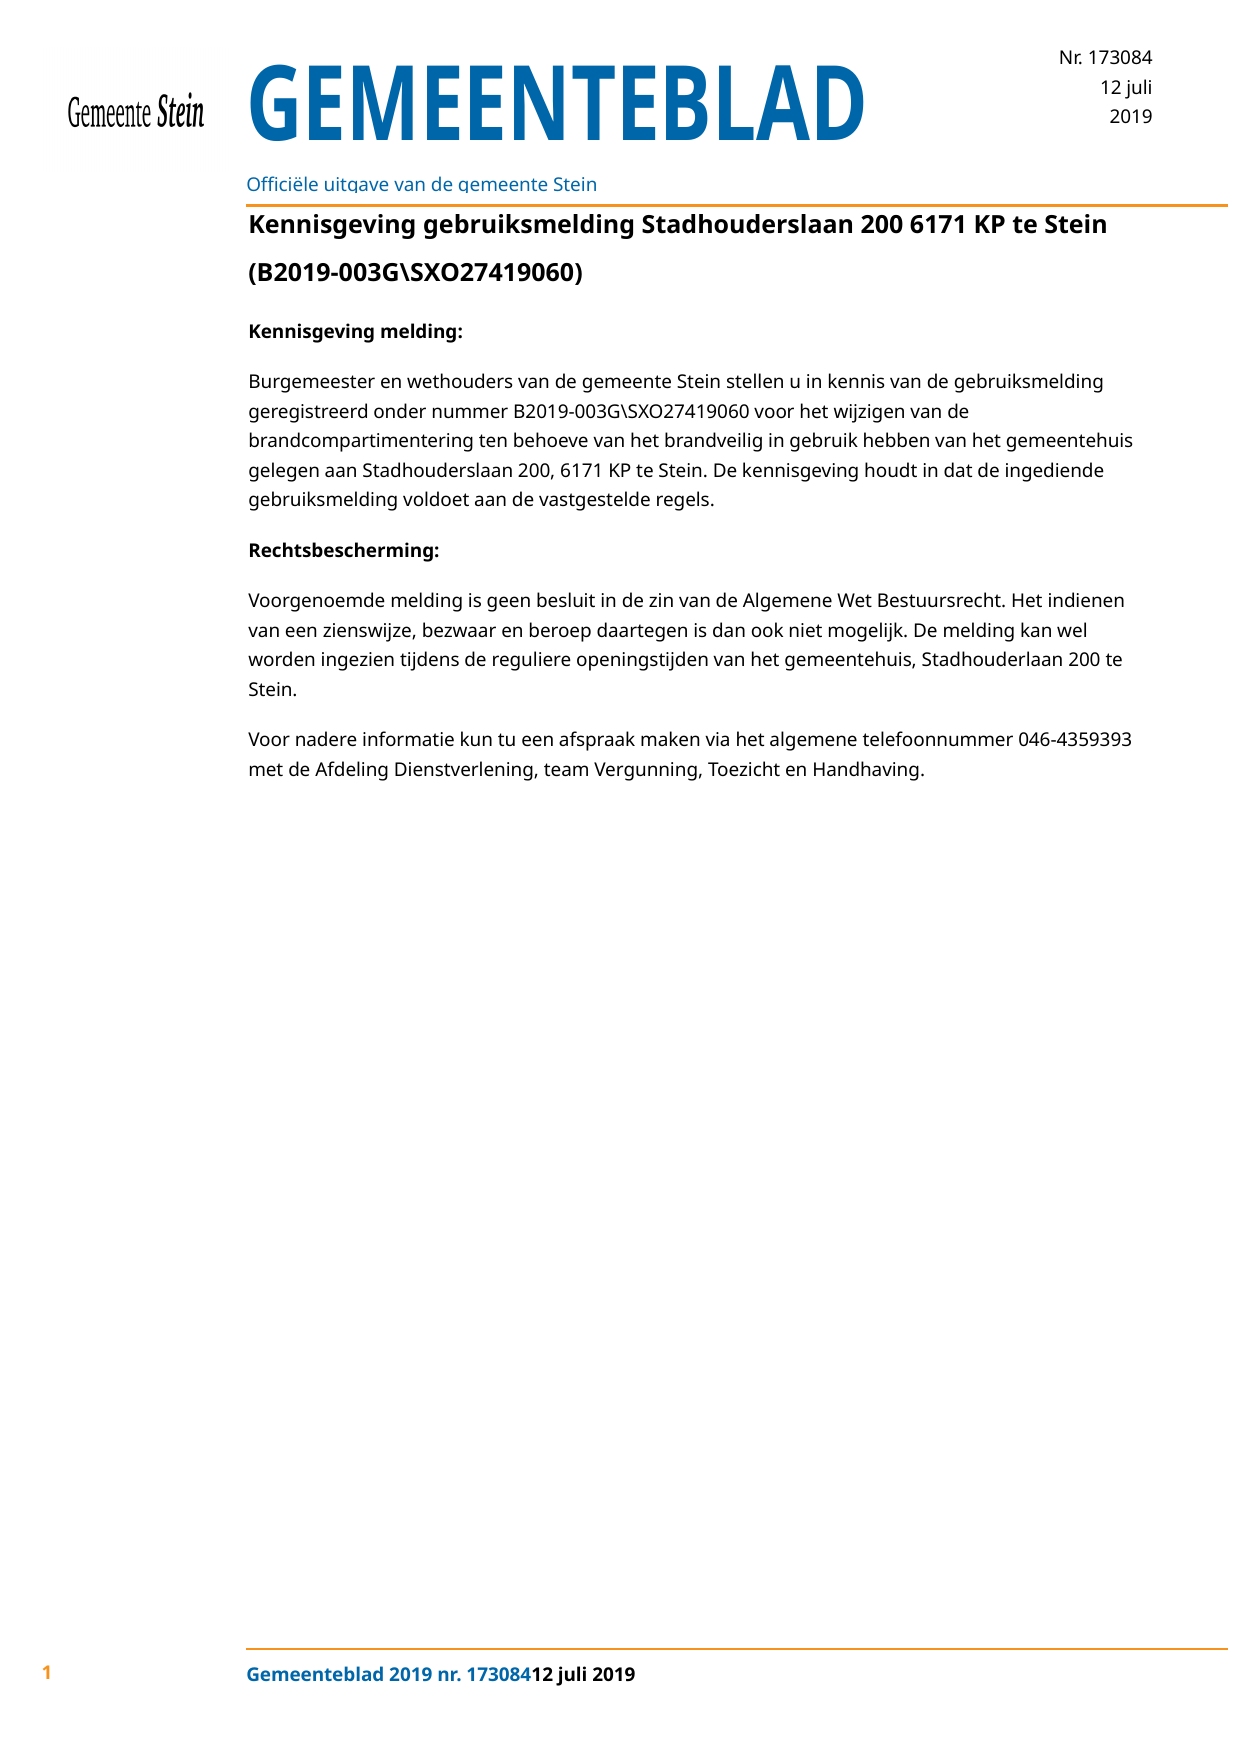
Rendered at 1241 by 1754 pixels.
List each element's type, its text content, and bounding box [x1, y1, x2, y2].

text Rechtsbescherming: [248, 537, 1152, 563]
text Burgemeester en wethouders van de gemeente Stein stellen u in kennis van de gebruiksmelding geregistreerd onder nummer B2019-003G\SXO27419060 voor het wijzigen van de brandcompartimentering ten behoeve van het brandveilig in gebruik hebben van het gemeentehuis gelegen aan Stadhouderslaan 200, 6171 KP te Stein. De kennisgeving houdt in dat de ingediende gebruiksmelding voldoet aan de vastgestelde regels. [248, 368, 1152, 512]
text Kennisgeving melding: [248, 318, 1152, 344]
text Kennisgeving gebruiksmelding Stadhouderslaan 200 6171 KP te Stein (B2019-003G\SXO27419060) [248, 207, 1152, 288]
text Voor nadere informatie kun tu een afspraak maken via het algemene telefoonnummer 046-4359393 met de Afdeling Dienstverlening, team Vergunning, Toezicht en Handhaving. [248, 727, 1152, 782]
picture [41, 47, 231, 172]
text Voorgenoemde melding is geen besluit in de zin van de Algemene Wet Bestuursrecht. Het indienen van een zienswijze, bezwaar en beroep daartegen is dan ook niet mogelijk. De melding kan wel worden ingezien tijdens de reguliere openingstijden van het gemeentehuis, Stadhouderlaan 200 te Stein. [248, 587, 1152, 702]
